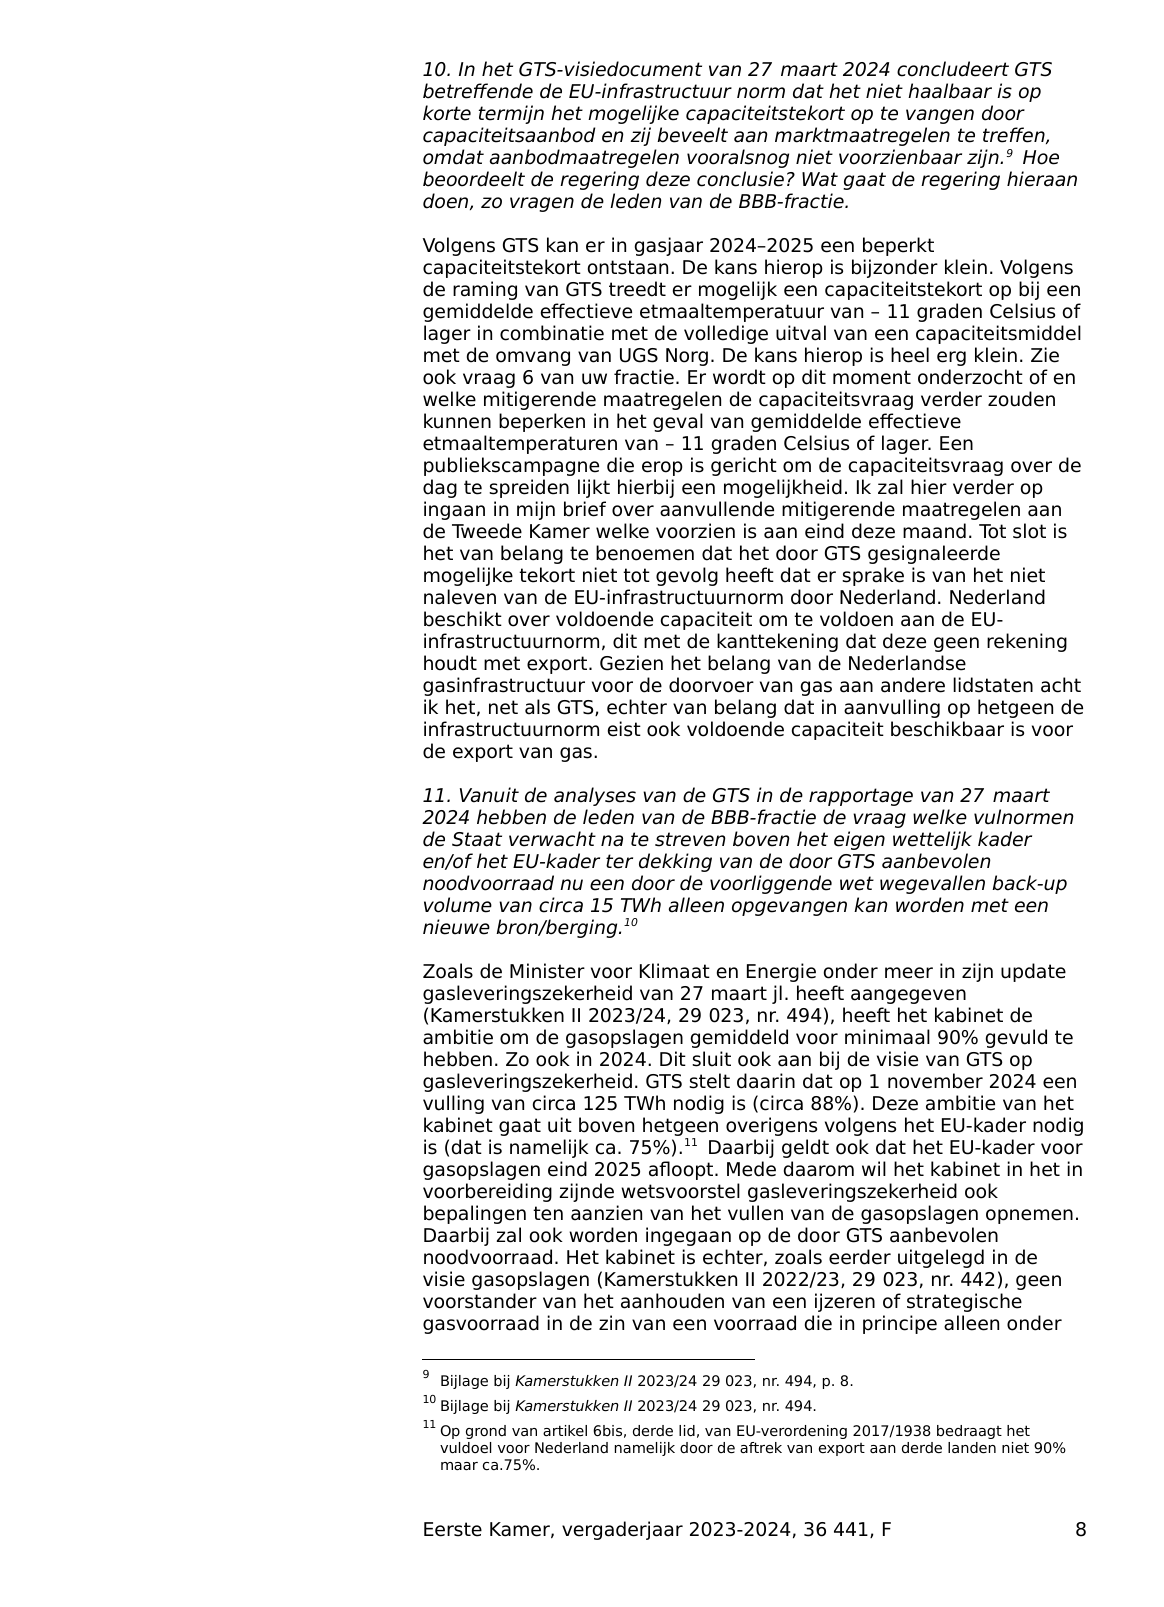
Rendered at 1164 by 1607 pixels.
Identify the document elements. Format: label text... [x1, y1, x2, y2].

text Zoals de Minister voor Klimaat en Energie onder meer in zijn update gasleveringszekerheid van 27 maart jl. heeft aangegeven (Kamerstukken II 2023/24, 29 023, nr. 494), heeft het kabinet de ambitie om de gasopslagen gemiddeld voor minimaal 90% gevuld te hebben. Zo ook in 2024. Dit sluit ook aan bij de visie van GTS op gasleveringszekerheid. GTS stelt daarin dat op 1 november 2024 een vulling van circa 125 TWh nodig is (circa 88%). Deze ambitie van het kabinet gaat uit boven hetgeen overigens volgens het EU-kader nodig is (dat is namelijk ca. 75%). Daarbij geldt ook dat het EU-kader voor gasopslagen eind 2025 afloopt. Mede daarom wil het kabinet in het in voorbereiding zijnde wetsvoorstel gasleveringszekerheid ook bepalingen ten aanzien van het vullen van de gasopslagen opnemen. Daarbij zal ook worden ingegaan op de door GTS aanbevolen noodvoorraad. Het kabinet is echter, zoals eerder uitgelegd in de visie gasopslagen (Kamerstukken II 2022/23, 29 023, nr. 442), geen voorstander van het aanhouden van een ijzeren of strategische gasvoorraad in de zin van een voorraad die in principe alleen onder [422, 961, 1087, 1334]
text Bijlage bij Kamerstukken II 2023/24 29 023, nr. 494, p. 8. [422, 1368, 1087, 1391]
text 10. In het GTS-visiedocument van 27 maart 2024 concludeert GTS betreffende de EU-infrastructuur norm dat het niet haalbaar is op korte termijn het mogelijke capaciteitstekort op te vangen door capaciteitsaanbod en zij beveelt aan marktmaatregelen te treffen, omdat aanbodmaatregelen vooralsnog niet voorzienbaar zijn. Hoe beoordeelt de regering deze conclusie? Wat gaat de regering hieraan doen, zo vragen de leden van de BBB-fractie. [422, 59, 1087, 213]
text Op grond van artikel 6bis, derde lid, van EU-verordening 2017/1938 bedraagt het vuldoel voor Nederland namelijk door de aftrek van export aan derde landen niet 90% maar ca.75%. [422, 1418, 1087, 1474]
text Volgens GTS kan er in gasjaar 2024–2025 een beperkt capaciteitstekort ontstaan. De kans hierop is bijzonder klein. Volgens de raming van GTS treedt er mogelijk een capaciteitstekort op bij een gemiddelde effectieve etmaaltemperatuur van – 11 graden Celsius of lager in combinatie met de volledige uitval van een capaciteitsmiddel met de omvang van UGS Norg. De kans hierop is heel erg klein. Zie ook vraag 6 van uw fractie. Er wordt op dit moment onderzocht of en welke mitigerende maatregelen de capaciteitsvraag verder zouden kunnen beperken in het geval van gemiddelde effectieve etmaaltemperaturen van – 11 graden Celsius of lager. Een publiekscampagne die erop is gericht om de capaciteitsvraag over de dag te spreiden lijkt hierbij een mogelijkheid. Ik zal hier verder op ingaan in mijn brief over aanvullende mitigerende maatregelen aan de Tweede Kamer welke voorzien is aan eind deze maand. Tot slot is het van belang te benoemen dat het door GTS gesignaleerde mogelijke tekort niet tot gevolg heeft dat er sprake is van het niet naleven van de EU-infrastructuurnorm door Nederland. Nederland beschikt over voldoende capaciteit om te voldoen aan de EU-infrastructuurnorm, dit met de kanttekening dat deze geen rekening houdt met export. Gezien het belang van de Nederlandse gasinfrastructuur voor de doorvoer van gas aan andere lidstaten acht ik het, net als GTS, echter van belang dat in aanvulling op hetgeen de infrastructuurnorm eist ook voldoende capaciteit beschikbaar is voor de export van gas. [422, 235, 1087, 763]
text 11. Vanuit de analyses van de GTS in de rapportage van 27 maart 2024 hebben de leden van de BBB-fractie de vraag welke vulnormen de Staat verwacht na te streven boven het eigen wettelijk kader en/of het EU-kader ter dekking van de door GTS aanbevolen noodvoorraad nu een door de voorliggende wet wegevallen back-up volume van circa 15 TWh alleen opgevangen kan worden met een nieuwe bron/berging. [422, 785, 1087, 939]
text Bijlage bij Kamerstukken II 2023/24 29 023, nr. 494. [422, 1393, 1087, 1416]
